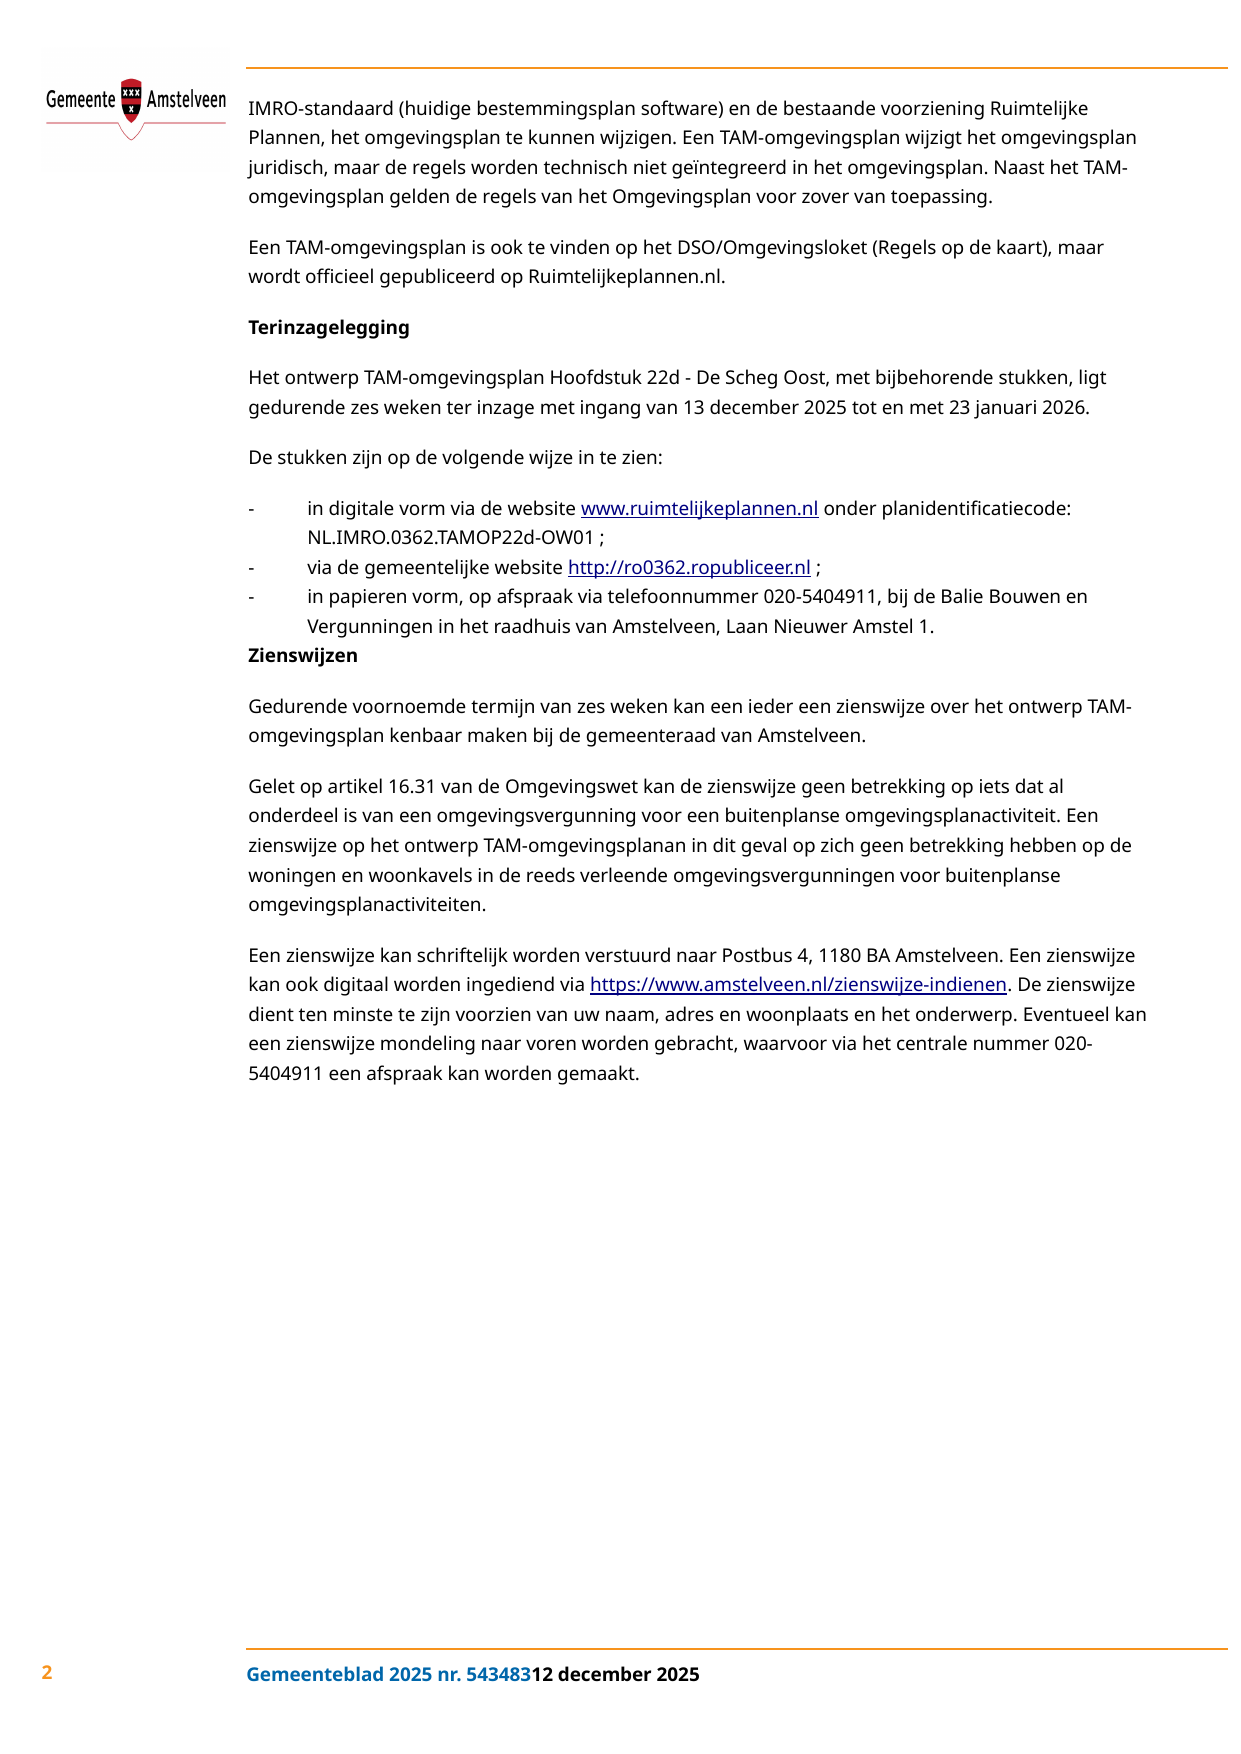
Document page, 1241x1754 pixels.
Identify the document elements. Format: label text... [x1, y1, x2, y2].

text Gedurende voornoemde termijn van zes weken kan een ieder een zienswijze over het ontwerp TAM-omgevingsplan kenbaar maken bij de gemeenteraad van Amstelveen. [248, 693, 1152, 748]
list via de gemeentelijke website http://ro0362.ropubliceer.nl ; [248, 554, 1152, 580]
text De stukken zijn op de volgende wijze in te zien: [248, 444, 1152, 470]
text Gelet op artikel 16.31 van de Omgevingswet kan de zienswijze geen betrekking op iets dat al onderdeel is van een omgevingsvergunning voor een buitenplanse omgevingsplanactiviteit. Een zienswijze op het ontwerp TAM-omgevingsplanan in dit geval op zich geen betrekking hebben op de woningen en woonkavels in de reeds verleende omgevingsvergunningen voor buitenplanse omgevingsplanactiviteiten. [248, 773, 1152, 917]
text Een zienswijze kan schriftelijk worden verstuurd naar Postbus 4, 1180 BA Amstelveen. Een zienswijze kan ook digitaal worden ingediend via https://www.amstelveen.nl/zienswijze-indienen. De zienswijze dient ten minste te zijn voorzien van uw naam, adres en woonplaats en het onderwerp. Eventueel kan een zienswijze mondeling naar voren worden gebracht, waarvoor via het centrale nummer 020-5404911 een afspraak kan worden gemaakt. [248, 942, 1152, 1086]
text IMRO-standaard (huidige bestemmingsplan software) en de bestaande voorziening Ruimtelijke Plannen, het omgevingsplan te kunnen wijzigen. Een TAM-omgevingsplan wijzigt het omgevingsplan juridisch, maar de regels worden technisch niet geïntegreerd in het omgevingsplan. Naast het TAM-omgevingsplan gelden de regels van het Omgevingsplan voor zover van toepassing. [248, 95, 1152, 209]
list in digitale vorm via de website www.ruimtelijkeplannen.nl onder planidentificatiecode: NL.IMRO.0362.TAMOP22d-OW01 ; [248, 495, 1152, 550]
text Terinzagelegging [248, 314, 1152, 340]
text Een TAM-omgevingsplan is ook te vinden op het DSO/Omgevingsloket (Regels op de kaart), maar wordt officieel gepubliceerd op Ruimtelijkeplannen.nl. [248, 234, 1152, 289]
text Zienswijzen [248, 643, 1152, 668]
list in papieren vorm, op afspraak via telefoonnummer 020-5404911, bij de Balie Bouwen en Vergunningen in het raadhuis van Amstelveen, Laan Nieuwer Amstel 1. [248, 583, 1152, 639]
text Het ontwerp TAM-omgevingsplan Hoofdstuk 22d - De Scheg Oost, met bijbehorende stukken, ligt gedurende zes weken ter inzage met ingang van 13 december 2025 tot en met 23 januari 2026. [248, 364, 1152, 420]
picture [41, 47, 231, 172]
